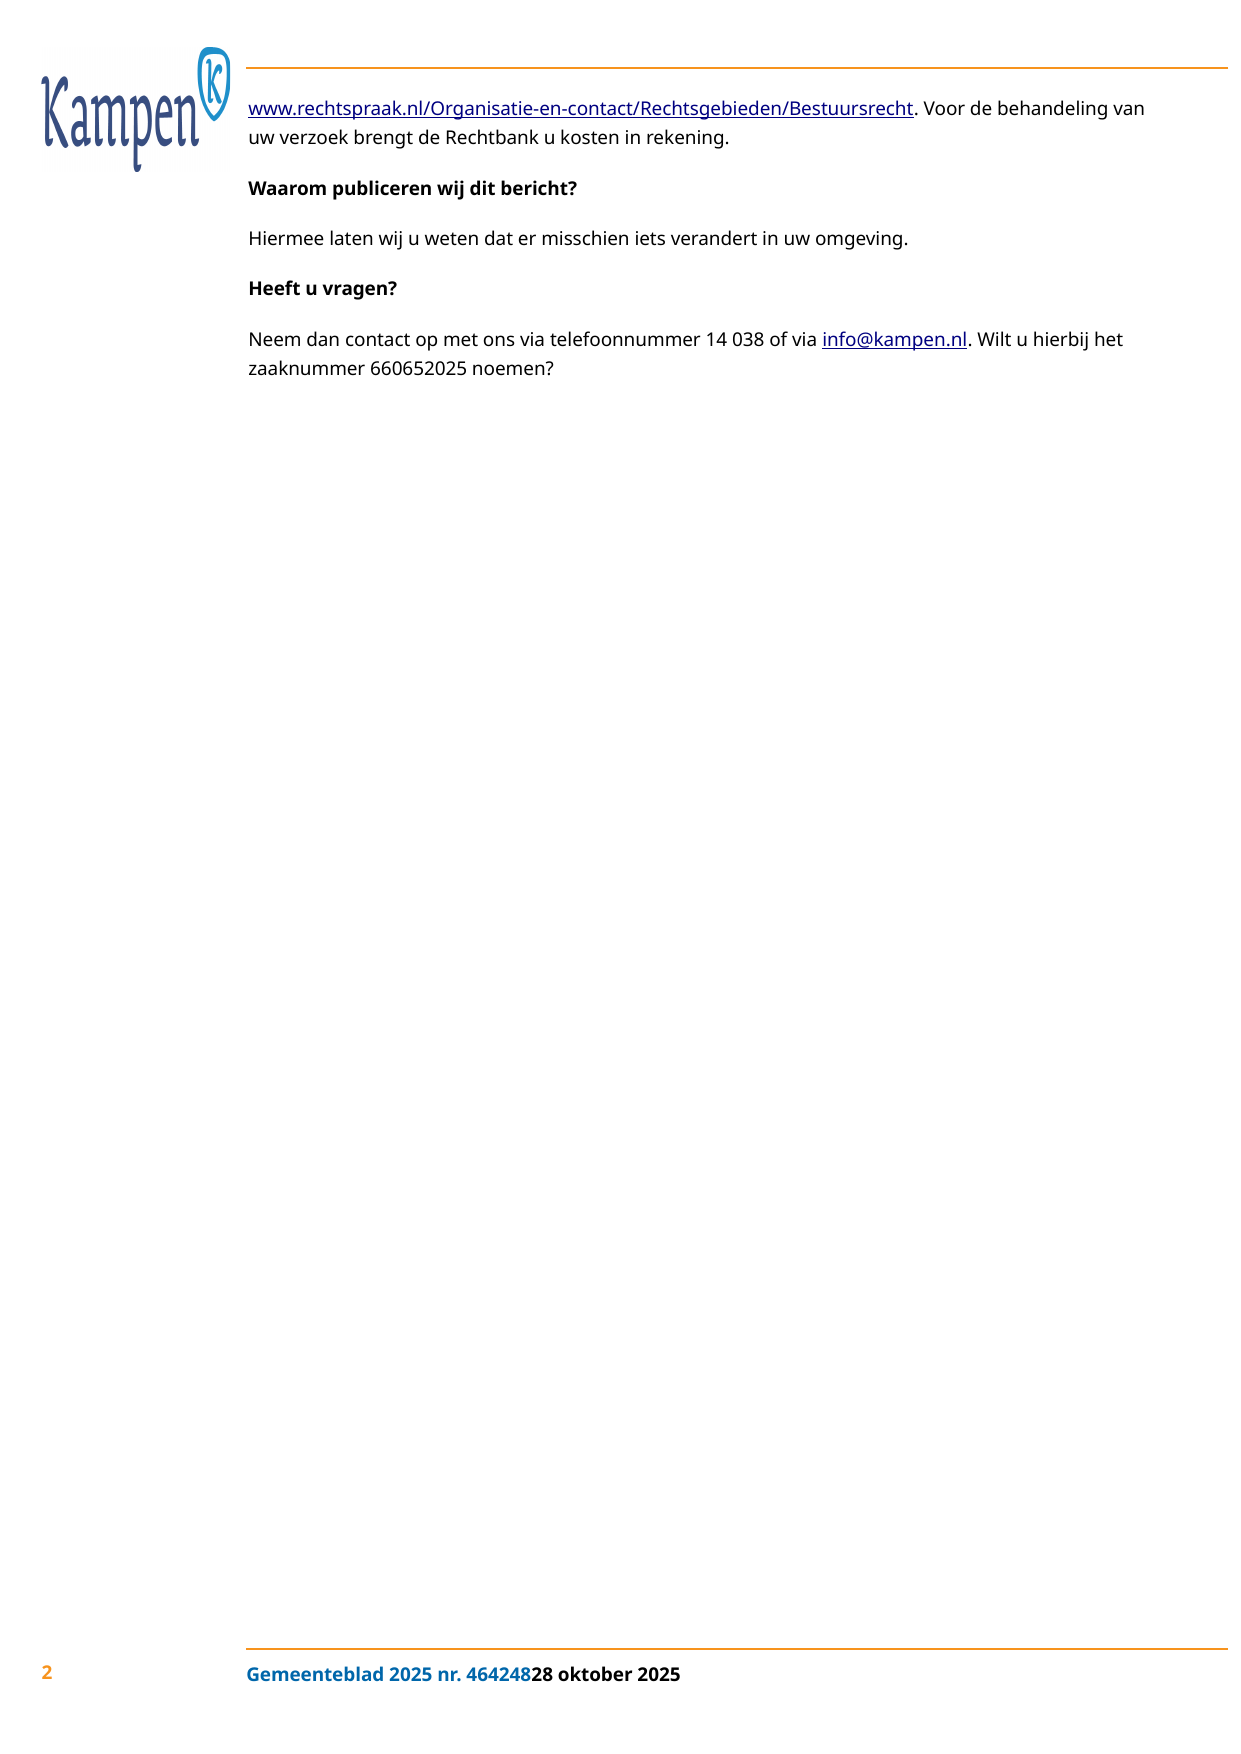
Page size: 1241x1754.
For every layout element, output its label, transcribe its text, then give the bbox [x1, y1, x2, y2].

text Hiermee laten wij u weten dat er misschien iets verandert in uw omgeving. [248, 225, 1152, 251]
text Heeft u vragen? [248, 276, 1152, 301]
picture [41, 47, 231, 172]
text www.rechtspraak.nl/Organisatie-en-contact/Rechtsgebieden/Bestuursrecht. Voor de behandeling van uw verzoek brengt de Rechtbank u kosten in rekening. [248, 95, 1152, 150]
text Neem dan contact op met ons via telefoonnummer 14 038 of via info@kampen.nl. Wilt u hierbij het zaaknummer 660652025 noemen? [248, 326, 1152, 381]
text Waarom publiceren wij dit bericht? [248, 175, 1152, 201]
